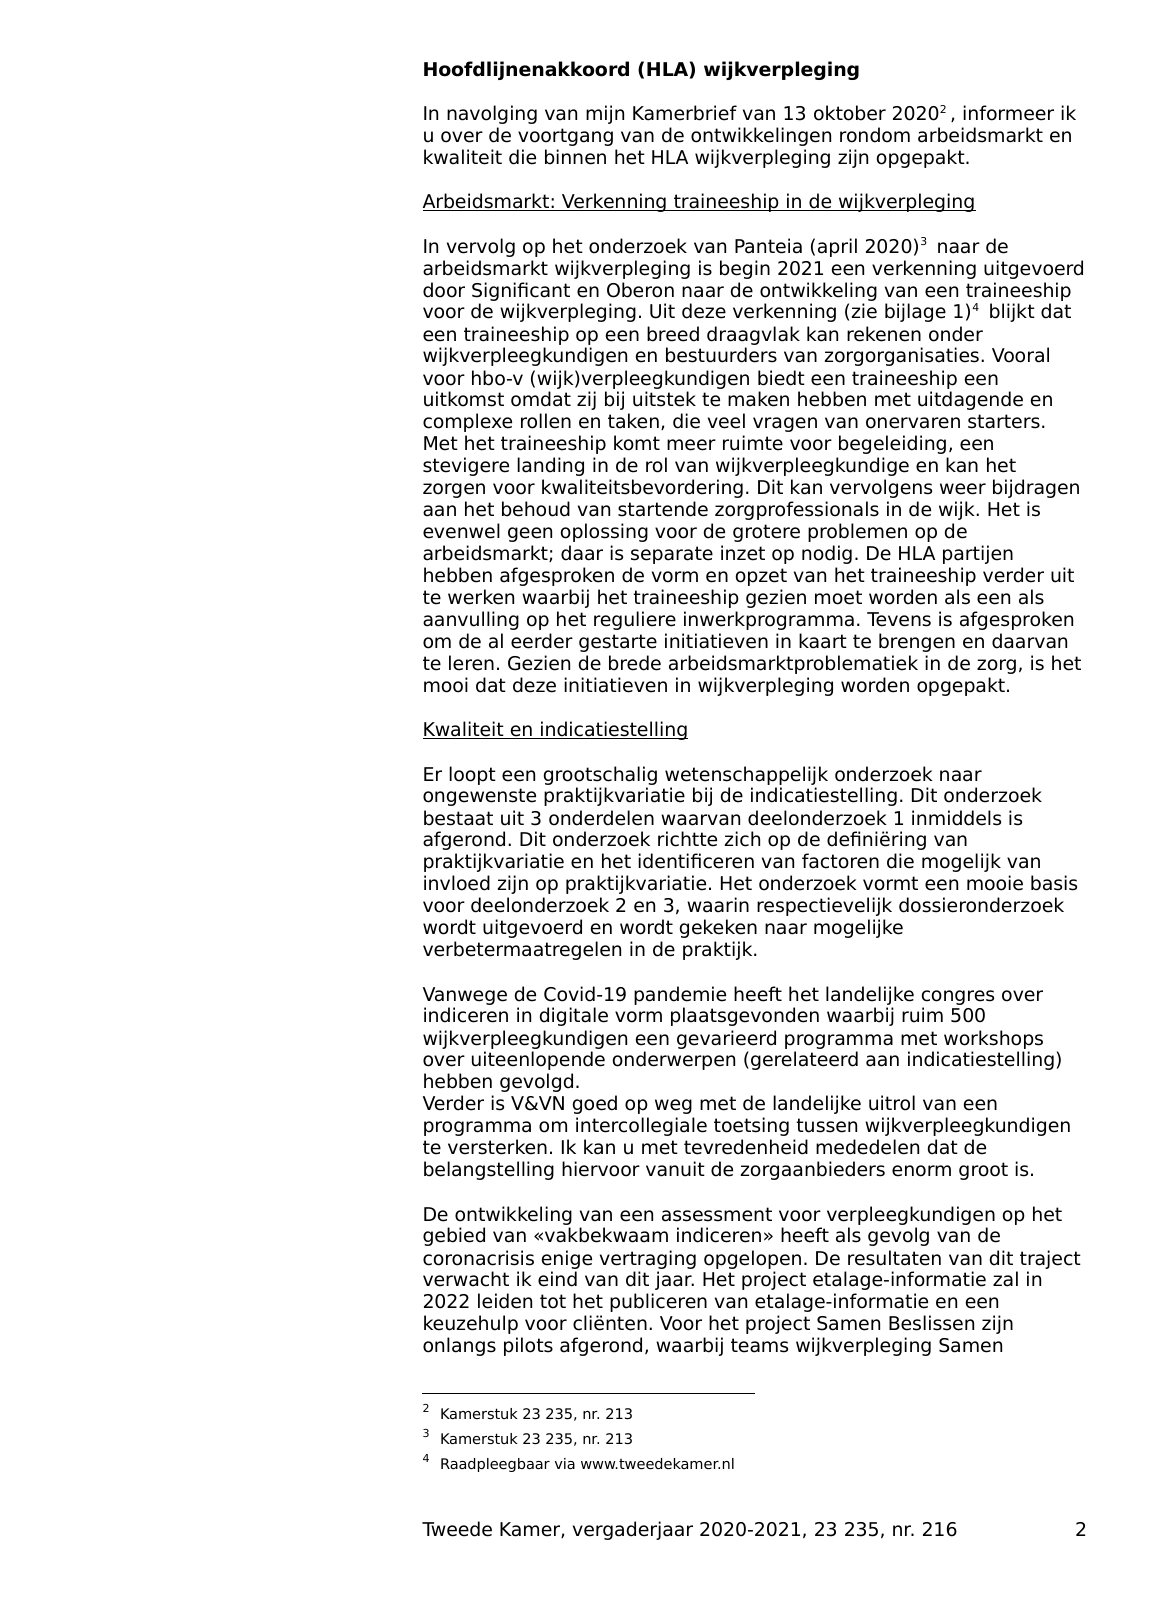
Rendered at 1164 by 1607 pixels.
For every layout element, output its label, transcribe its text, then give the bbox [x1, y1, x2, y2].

text Verder is V&VN goed op weg met de landelijke uitrol van een programma om intercollegiale toetsing tussen wijkverpleegkundigen te versterken. Ik kan u met tevredenheid mededelen dat de belangstelling hiervoor vanuit de zorgaanbieders enorm groot is. [422, 1093, 1087, 1181]
text In vervolg op het onderzoek van Panteia (april 2020) naar de arbeidsmarkt wijkverpleging is begin 2021 een verkenning uitgevoerd door Significant en Oberon naar de ontwikkeling van een traineeship voor de wijkverpleging. Uit deze verkenning (zie bijlage 1) blijkt dat een traineeship op een breed draagvlak kan rekenen onder wijkverpleegkundigen en bestuurders van zorgorganisaties. Vooral voor hbo-v (wijk)verpleegkundigen biedt een traineeship een uitkomst omdat zij bij uitstek te maken hebben met uitdagende en complexe rollen en taken, die veel vragen van onervaren starters. Met het traineeship komt meer ruimte voor begeleiding, een stevigere landing in de rol van wijkverpleegkundige en kan het zorgen voor kwaliteitsbevordering. Dit kan vervolgens weer bijdragen aan het behoud van startende zorgprofessionals in de wijk. Het is evenwel geen oplossing voor de grotere problemen op de arbeidsmarkt; daar is separate inzet op nodig. De HLA partijen hebben afgesproken de vorm en opzet van het traineeship verder uit te werken waarbij het traineeship gezien moet worden als een als aanvulling op het reguliere inwerkprogramma. Tevens is afgesproken om de al eerder gestarte initiatieven in kaart te brengen en daarvan te leren. Gezien de brede arbeidsmarktproblematiek in de zorg, is het mooi dat deze initiatieven in wijkverpleging worden opgepakt. [422, 236, 1087, 697]
text De ontwikkeling van een assessment voor verpleegkundigen op het gebied van «vakbekwaam indiceren» heeft als gevolg van de coronacrisis enige vertraging opgelopen. De resultaten van dit traject verwacht ik eind van dit jaar. Het project etalage-informatie zal in 2022 leiden tot het publiceren van etalage-informatie en een keuzehulp voor cliënten. Voor het project Samen Beslissen zijn onlangs pilots afgerond, waarbij teams wijkverpleging Samen [422, 1203, 1087, 1357]
text Raadpleegbaar via www.tweedekamer.nl [422, 1452, 1087, 1474]
subtitle Hoofdlijnenakkoord (HLA) wijkverpleging [422, 59, 1087, 81]
text Vanwege de Covid-19 pandemie heeft het landelijke congres over indiceren in digitale vorm plaatsgevonden waarbij ruim 500 wijkverpleegkundigen een gevarieerd programma met workshops over uiteenlopende onderwerpen (gerelateerd aan indicatiestelling) hebben gevolgd. [422, 983, 1087, 1093]
text Er loopt een grootschalig wetenschappelijk onderzoek naar ongewenste praktijkvariatie bij de indicatiestelling. Dit onderzoek bestaat uit 3 onderdelen waarvan deelonderzoek 1 inmiddels is afgerond. Dit onderzoek richtte zich op de definiëring van praktijkvariatie en het identificeren van factoren die mogelijk van invloed zijn op praktijkvariatie. Het onderzoek vormt een mooie basis voor deelonderzoek 2 en 3, waarin respectievelijk dossieronderzoek wordt uitgevoerd en wordt gekeken naar mogelijke verbetermaatregelen in de praktijk. [422, 763, 1087, 961]
text In navolging van mijn Kamerbrief van 13 oktober 2020, informeer ik u over de voortgang van de ontwikkelingen rondom arbeidsmarkt en kwaliteit die binnen het HLA wijkverpleging zijn opgepakt. [422, 103, 1087, 169]
text Kamerstuk 23 235, nr. 213 [422, 1402, 1087, 1424]
text Kamerstuk 23 235, nr. 213 [422, 1427, 1087, 1449]
subtitle Kwaliteit en indicatiestelling [422, 719, 1087, 741]
subtitle Arbeidsmarkt: Verkenning traineeship in de wijkverpleging [422, 191, 1087, 213]
